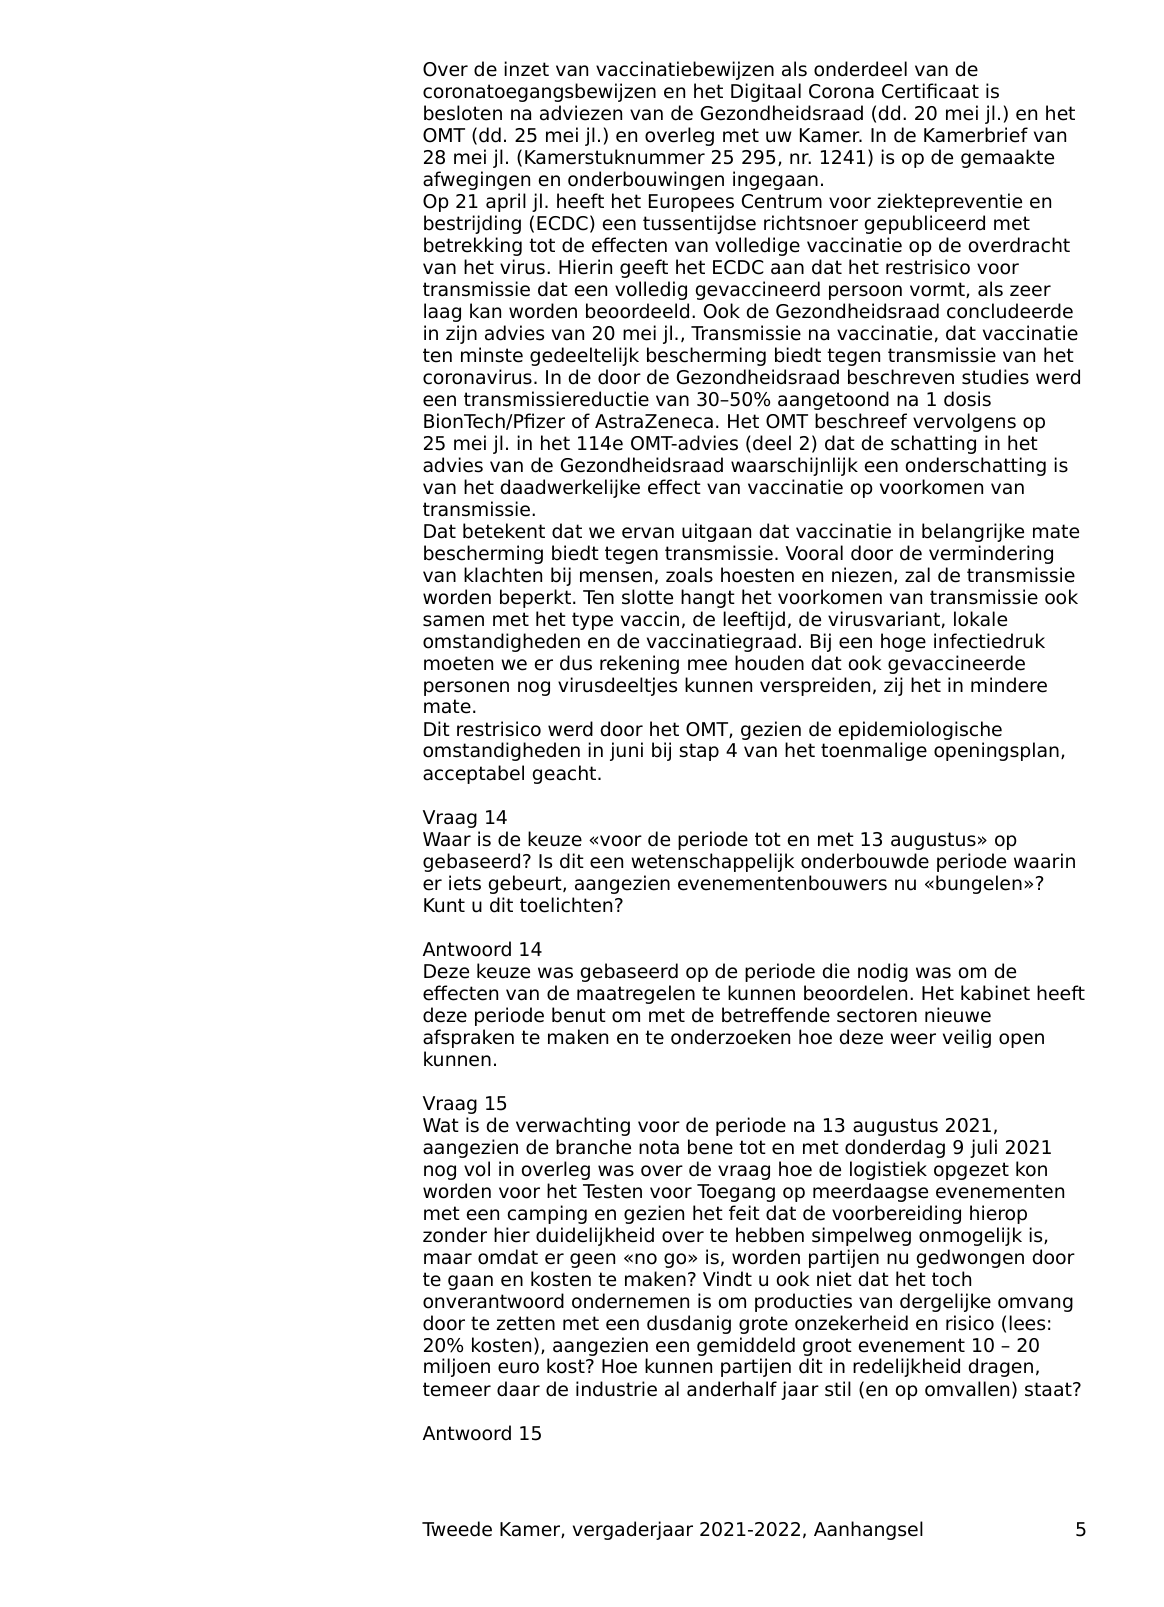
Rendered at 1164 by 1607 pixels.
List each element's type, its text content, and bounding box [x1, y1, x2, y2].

text Waar is de keuze «voor de periode tot en met 13 augustus» op gebaseerd? Is dit een wetenschappelijk onderbouwde periode waarin er iets gebeurt, aangezien evenementenbouwers nu «bungelen»? Kunt u dit toelichten? [422, 828, 1087, 916]
text Deze keuze was gebaseerd op de periode die nodig was om de effecten van de maatregelen te kunnen beoordelen. Het kabinet heeft deze periode benut om met de betreffende sectoren nieuwe afspraken te maken en te onderzoeken hoe deze weer veilig open kunnen. [422, 961, 1087, 1071]
text Dat betekent dat we ervan uitgaan dat vaccinatie in belangrijke mate bescherming biedt tegen transmissie. Vooral door de vermindering van klachten bij mensen, zoals hoesten en niezen, zal de transmissie worden beperkt. Ten slotte hangt het voorkomen van transmissie ook samen met het type vaccin, de leeftijd, de virusvariant, lokale omstandigheden en de vaccinatiegraad. Bij een hoge infectiedruk moeten we er dus rekening mee houden dat ook gevaccineerde personen nog virusdeeltjes kunnen verspreiden, zij het in mindere mate. [422, 521, 1087, 718]
text Dit restrisico werd door het OMT, gezien de epidemiologische omstandigheden in juni bij stap 4 van het toenmalige openingsplan, acceptabel geacht. [422, 718, 1087, 784]
text Antwoord 14 [422, 939, 1087, 961]
text Over de inzet van vaccinatiebewijzen als onderdeel van de coronatoegangsbewijzen en het Digitaal Corona Certificaat is besloten na adviezen van de Gezondheidsraad (dd. 20 mei jl.) en het OMT (dd. 25 mei jl.) en overleg met uw Kamer. In de Kamerbrief van 28 mei jl. (Kamerstuknummer 25 295, nr. 1241) is op de gemaakte afwegingen en onderbouwingen ingegaan. [422, 59, 1087, 191]
text Vraag 15 [422, 1093, 1087, 1115]
text Vraag 14 [422, 807, 1087, 828]
text Antwoord 15 [422, 1423, 1087, 1444]
text Op 21 april jl. heeft het Europees Centrum voor ziektepreventie en bestrijding (ECDC) een tussentijdse richtsnoer gepubliceerd met betrekking tot de effecten van volledige vaccinatie op de overdracht van het virus. Hierin geeft het ECDC aan dat het restrisico voor transmissie dat een volledig gevaccineerd persoon vormt, als zeer laag kan worden beoordeeld. Ook de Gezondheidsraad concludeerde in zijn advies van 20 mei jl., Transmissie na vaccinatie, dat vaccinatie ten minste gedeeltelijk bescherming biedt tegen transmissie van het coronavirus. In de door de Gezondheidsraad beschreven studies werd een transmissiereductie van 30–50% aangetoond na 1 dosis BionTech/Pfizer of AstraZeneca. Het OMT beschreef vervolgens op 25 mei jl. in het 114e OMT-advies (deel 2) dat de schatting in het advies van de Gezondheidsraad waarschijnlijk een onderschatting is van het daadwerkelijke effect van vaccinatie op voorkomen van transmissie. [422, 191, 1087, 521]
text Wat is de verwachting voor de periode na 13 augustus 2021, aangezien de branche nota bene tot en met donderdag 9 juli 2021 nog vol in overleg was over de vraag hoe de logistiek opgezet kon worden voor het Testen voor Toegang op meerdaagse evenementen met een camping en gezien het feit dat de voorbereiding hierop zonder hier duidelijkheid over te hebben simpelweg onmogelijk is, maar omdat er geen «no go» is, worden partijen nu gedwongen door te gaan en kosten te maken? Vindt u ook niet dat het toch onverantwoord ondernemen is om producties van dergelijke omvang door te zetten met een dusdanig grote onzekerheid en risico (lees: 20% kosten), aangezien een gemiddeld groot evenement 10 – 20 miljoen euro kost? Hoe kunnen partijen dit in redelijkheid dragen, temeer daar de industrie al anderhalf jaar stil (en op omvallen) staat? [422, 1115, 1087, 1400]
